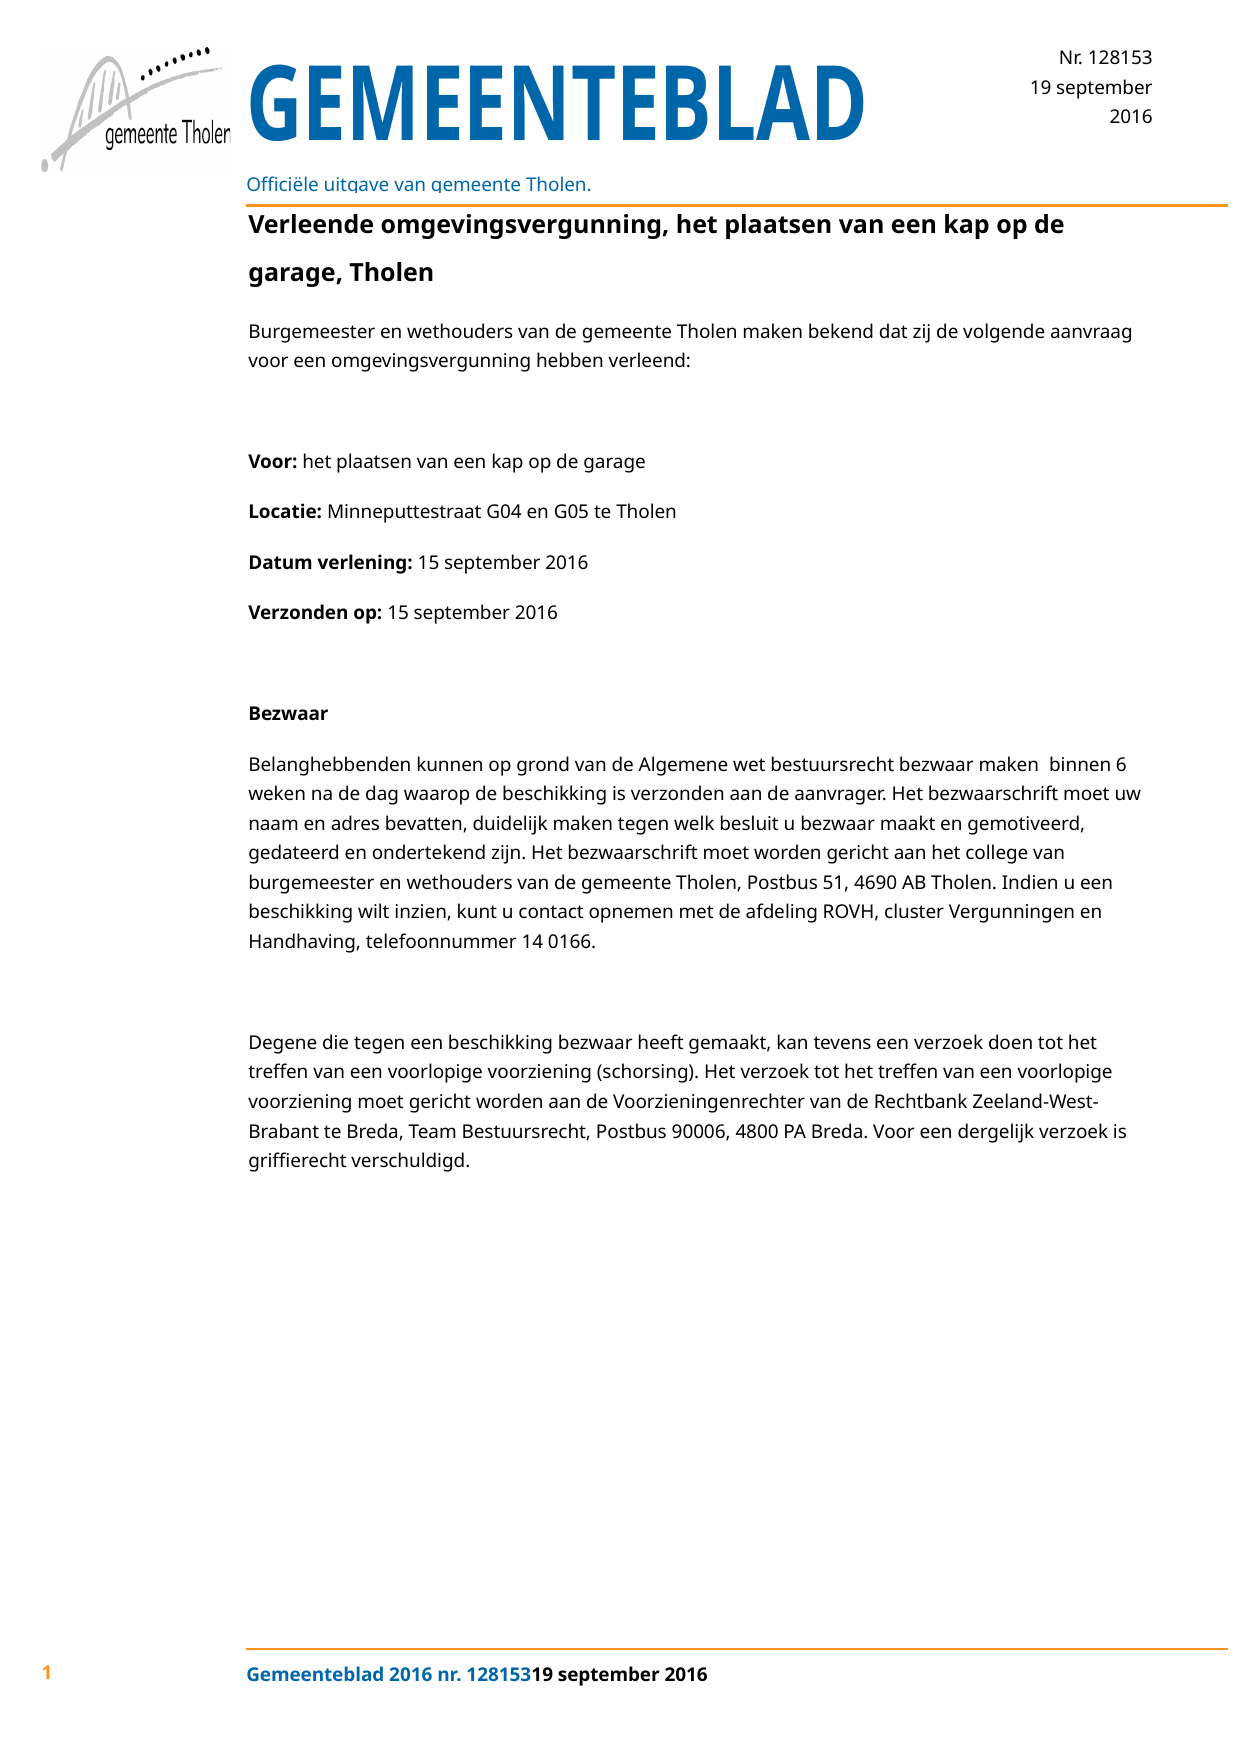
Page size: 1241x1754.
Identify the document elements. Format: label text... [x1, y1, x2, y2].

text Burgemeester en wethouders van de gemeente Tholen maken bekend dat zij de volgende aanvraag voor een omgevingsvergunning hebben verleend: [248, 318, 1152, 373]
text Degene die tegen een beschikking bezwaar heeft gemaakt, kan tevens een verzoek doen tot het treffen van een voorlopige voorziening (schorsing). Het verzoek tot het treffen van een voorlopige voorziening moet gericht worden aan de Voorzieningenrechter van de Rechtbank Zeeland-West-Brabant te Breda, Team Bestuursrecht, Postbus 90006, 4800 PA Breda. Voor een dergelijk verzoek is griffierecht verschuldigd. [248, 1029, 1152, 1173]
text Locatie: Minneputtestraat G04 en G05 te Tholen [248, 499, 1152, 524]
text Bezwaar [248, 700, 1152, 726]
text Belanghebbenden kunnen op grond van de Algemene wet bestuursrecht bezwaar maken binnen 6 weken na de dag waarop de beschikking is verzonden aan de aanvrager. Het bezwaarschrift moet uw naam en adres bevatten, duidelijk maken tegen welk besluit u bezwaar maakt en gemotiveerd, gedateerd en ondertekend zijn. Het bezwaarschrift moet worden gericht aan het college van burgemeester en wethouders van de gemeente Tholen, Postbus 51, 4690 AB Tholen. Indien u een beschikking wilt inzien, kunt u contact opnemen met de afdeling ROVH, cluster Vergunningen en Handhaving, telefoonnummer 14 0166. [248, 751, 1152, 954]
picture [41, 47, 231, 172]
text Verzonden op: 15 september 2016 [248, 599, 1152, 625]
text Voor: het plaatsen van een kap op de garage [248, 448, 1152, 474]
text Verleende omgevingsvergunning, het plaatsen van een kap op de garage, Tholen [248, 207, 1152, 288]
text Datum verlening: 15 september 2016 [248, 549, 1152, 575]
